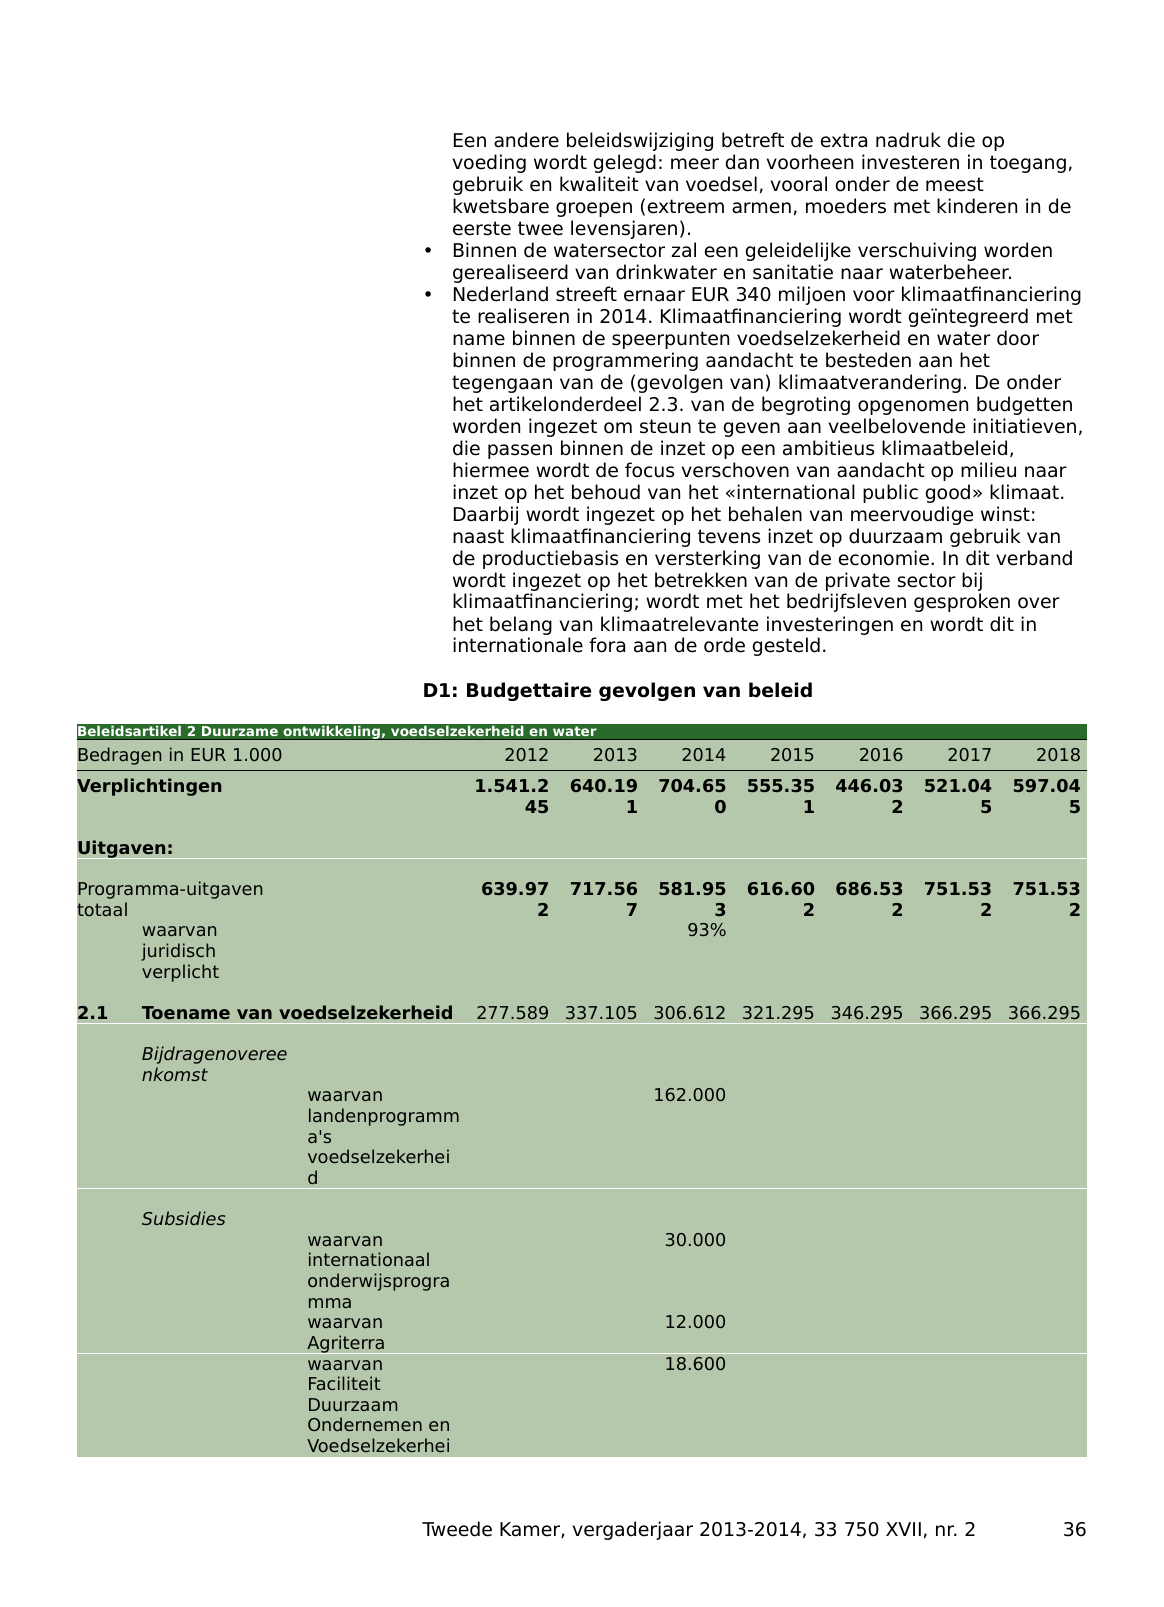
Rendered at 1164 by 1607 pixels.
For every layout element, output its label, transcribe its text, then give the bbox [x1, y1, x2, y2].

table_cell [77, 817, 136, 838]
table_cell 321.295 [732, 1003, 821, 1023]
table_cell 2018 [998, 740, 1087, 770]
table_cell [555, 838, 644, 858]
table_cell [732, 1189, 821, 1209]
table_cell [644, 859, 732, 879]
table_cell [821, 1230, 909, 1312]
table_cell 277.589 [466, 1003, 555, 1023]
table_cell [301, 859, 466, 879]
table_cell [301, 879, 466, 920]
table_cell [301, 1024, 466, 1044]
table_cell waarvan juridisch verplicht [136, 920, 301, 982]
table_cell [732, 920, 821, 982]
table_cell 2013 [555, 740, 644, 770]
table_cell [136, 1024, 301, 1044]
table_cell 2.1 [77, 1003, 136, 1023]
table_cell 1.541.245 [466, 771, 555, 817]
table_cell 581.953 [644, 879, 732, 920]
table_cell 337.105 [555, 1003, 644, 1023]
table_cell [466, 1354, 555, 1457]
table_cell 751.532 [998, 879, 1087, 920]
table_cell 346.295 [821, 1003, 909, 1023]
table_cell [466, 1024, 555, 1044]
table_cell 366.295 [909, 1003, 998, 1023]
table_cell 366.295 [998, 1003, 1087, 1023]
table_cell [732, 1209, 821, 1230]
table_cell [644, 838, 732, 858]
table_cell [909, 1085, 998, 1188]
table_cell [909, 859, 998, 879]
table_cell 30.000 [644, 1230, 732, 1312]
table_cell 717.567 [555, 879, 644, 920]
table_cell [301, 1209, 466, 1230]
table_cell [136, 1189, 301, 1209]
table_cell 555.351 [732, 771, 821, 817]
table_cell [136, 1230, 301, 1312]
table_cell [644, 1024, 732, 1044]
subtitle D1: Budgettaire gevolgen van beleid [422, 679, 1087, 702]
table_cell [909, 1354, 998, 1457]
table_cell [136, 1085, 301, 1188]
table_cell 93% [644, 920, 732, 982]
table_cell Programma-uitgaven totaal [77, 879, 301, 920]
table_header Beleidsartikel 2 Duurzame ontwikkeling, voedselzekerheid en water [77, 724, 1087, 739]
table_cell [77, 1209, 136, 1230]
table_cell [77, 1312, 136, 1353]
table_cell [909, 920, 998, 982]
text • Binnen de watersector zal een geleidelijke verschuiving worden gerealiseerd van drinkwater en sanitatie naar waterbeheer. [422, 240, 1087, 284]
table_cell 12.000 [644, 1312, 732, 1353]
table_cell 616.602 [732, 879, 821, 920]
table_cell [821, 1189, 909, 1209]
table_cell 2014 [644, 740, 732, 770]
table_cell Bedragen in EUR 1.000 [77, 740, 301, 770]
table_cell [466, 1044, 555, 1085]
table_cell 2015 [732, 740, 821, 770]
table_cell [998, 1044, 1087, 1085]
table_cell waarvan landenprogramma's voedselzekerheid [301, 1085, 466, 1188]
table_cell [732, 1230, 821, 1312]
table_cell [136, 1354, 301, 1457]
table_cell [555, 1312, 644, 1353]
table_cell 686.532 [821, 879, 909, 920]
table_cell [301, 1044, 466, 1085]
table_cell [555, 1209, 644, 1230]
table_cell [821, 1024, 909, 1044]
table_cell [466, 817, 555, 838]
table_cell [998, 1230, 1087, 1312]
table_cell [136, 1312, 301, 1353]
table_cell 18.600 [644, 1354, 732, 1457]
table_cell [644, 1209, 732, 1230]
table_cell [998, 1189, 1087, 1209]
table_cell 640.191 [555, 771, 644, 817]
table_cell [77, 1044, 136, 1085]
table_cell [732, 1354, 821, 1457]
table_cell [77, 859, 136, 879]
table_cell [466, 1189, 555, 1209]
table_cell [998, 1209, 1087, 1230]
table_cell [555, 817, 644, 838]
table_cell [136, 982, 301, 1003]
table_cell [644, 1044, 732, 1085]
table_cell 2016 [821, 740, 909, 770]
table_cell [555, 1354, 644, 1457]
table_cell 2012 [466, 740, 555, 770]
table_cell [909, 1024, 998, 1044]
table_cell 446.032 [821, 771, 909, 817]
table_cell waarvan internationaal onderwijsprogramma [301, 1230, 466, 1312]
table_cell [301, 817, 466, 838]
table_cell [555, 1085, 644, 1188]
table_cell [821, 817, 909, 838]
table_cell [909, 1044, 998, 1085]
table_cell Uitgaven: [77, 838, 301, 858]
table_cell [77, 982, 136, 1003]
text Een andere beleidswijziging betreft de extra nadruk die op voeding wordt gelegd: meer dan voorheen investeren in toegang, gebruik en kwaliteit van voedsel, vooral onder de meest kwetsbare groepen (extreem armen, moeders met kinderen in de eerste twee levensjaren). [422, 130, 1087, 240]
table_cell 704.650 [644, 771, 732, 817]
table_cell [998, 838, 1087, 858]
table_cell 639.972 [466, 879, 555, 920]
table_cell [644, 982, 732, 1003]
table_cell [998, 982, 1087, 1003]
table_cell [909, 1230, 998, 1312]
table_cell [732, 1024, 821, 1044]
table_cell [555, 1189, 644, 1209]
table_cell [466, 1312, 555, 1353]
table_cell [301, 771, 466, 817]
table_cell [821, 1312, 909, 1353]
table_cell [301, 1189, 466, 1209]
table_cell Toename van voedselzekerheid [136, 1003, 466, 1023]
table_cell [732, 1312, 821, 1353]
table_cell [466, 1209, 555, 1230]
table_cell [998, 817, 1087, 838]
table_cell 521.045 [909, 771, 998, 817]
table_cell waarvan Faciliteit Duurzaam Ondernemen en Voedselzekerhei [301, 1354, 466, 1457]
table_cell [732, 838, 821, 858]
table_cell [301, 920, 466, 982]
table_cell [466, 859, 555, 879]
table_cell [732, 982, 821, 1003]
table_cell 597.045 [998, 771, 1087, 817]
table_cell Subsidies [136, 1209, 301, 1230]
table_cell [644, 1189, 732, 1209]
table_cell [555, 1044, 644, 1085]
table_cell [909, 838, 998, 858]
table_cell [555, 920, 644, 982]
table_cell [821, 838, 909, 858]
table_cell [77, 1085, 136, 1188]
table_cell [77, 1024, 136, 1044]
table_cell [77, 920, 136, 982]
table_cell [77, 1230, 136, 1312]
text • Nederland streeft ernaar EUR 340 miljoen voor klimaatfinanciering te realiseren in 2014. Klimaatfinanciering wordt geïntegreerd met name binnen de speerpunten voedselzekerheid en water door binnen de programmering aandacht te besteden aan het tegengaan van de (gevolgen van) klimaatverandering. De onder het artikelonderdeel 2.3. van de begroting opgenomen budgetten worden ingezet om steun te geven aan veelbelovende initiatieven, die passen binnen de inzet op een ambitieus klimaatbeleid, hiermee wordt de focus verschoven van aandacht op milieu naar inzet op het behoud van het «international public good» klimaat. Daarbij wordt ingezet op het behalen van meervoudige winst: naast klimaatfinanciering tevens inzet op duurzaam gebruik van de productiebasis en versterking van de economie. In dit verband wordt ingezet op het betrekken van de private sector bij klimaatfinanciering; wordt met het bedrijfsleven gesproken over het belang van klimaatrelevante investeringen en wordt dit in internationale fora aan de orde gesteld. [422, 284, 1087, 657]
table_cell [301, 982, 466, 1003]
table_cell [301, 838, 466, 858]
table_cell [821, 859, 909, 879]
table_cell 306.612 [644, 1003, 732, 1023]
table_cell [555, 982, 644, 1003]
table_cell [998, 859, 1087, 879]
table_cell [555, 859, 644, 879]
table_cell [998, 1354, 1087, 1457]
table_cell [909, 1189, 998, 1209]
table_cell [301, 740, 466, 770]
table_cell [821, 1085, 909, 1188]
table_cell waarvan Agriterra [301, 1312, 466, 1353]
table_cell [909, 1209, 998, 1230]
table_cell [77, 1354, 136, 1457]
table_cell [909, 982, 998, 1003]
table_cell [821, 920, 909, 982]
table_cell [732, 859, 821, 879]
table_cell [821, 1209, 909, 1230]
table_cell [136, 817, 301, 838]
table_cell [77, 1189, 136, 1209]
table_cell [821, 1354, 909, 1457]
table_cell [909, 817, 998, 838]
table_cell [821, 982, 909, 1003]
table_cell [821, 1044, 909, 1085]
table_cell [909, 1312, 998, 1353]
table_cell [555, 1230, 644, 1312]
table_cell 751.532 [909, 879, 998, 920]
table_cell [644, 817, 732, 838]
table_cell Verplichtingen [77, 771, 301, 817]
table_cell [732, 817, 821, 838]
table_cell [998, 1085, 1087, 1188]
table_cell [466, 982, 555, 1003]
table_cell 162.000 [644, 1085, 732, 1188]
table_cell [466, 1230, 555, 1312]
table_cell [998, 920, 1087, 982]
table_cell 2017 [909, 740, 998, 770]
table_cell [136, 859, 301, 879]
table_cell Bijdragenovereenkomst [136, 1044, 301, 1085]
table_cell [466, 1085, 555, 1188]
table_cell [555, 1024, 644, 1044]
table_cell [998, 1312, 1087, 1353]
table_cell [732, 1044, 821, 1085]
table_cell [998, 1024, 1087, 1044]
table_cell [466, 838, 555, 858]
table_cell [466, 920, 555, 982]
table_cell [732, 1085, 821, 1188]
